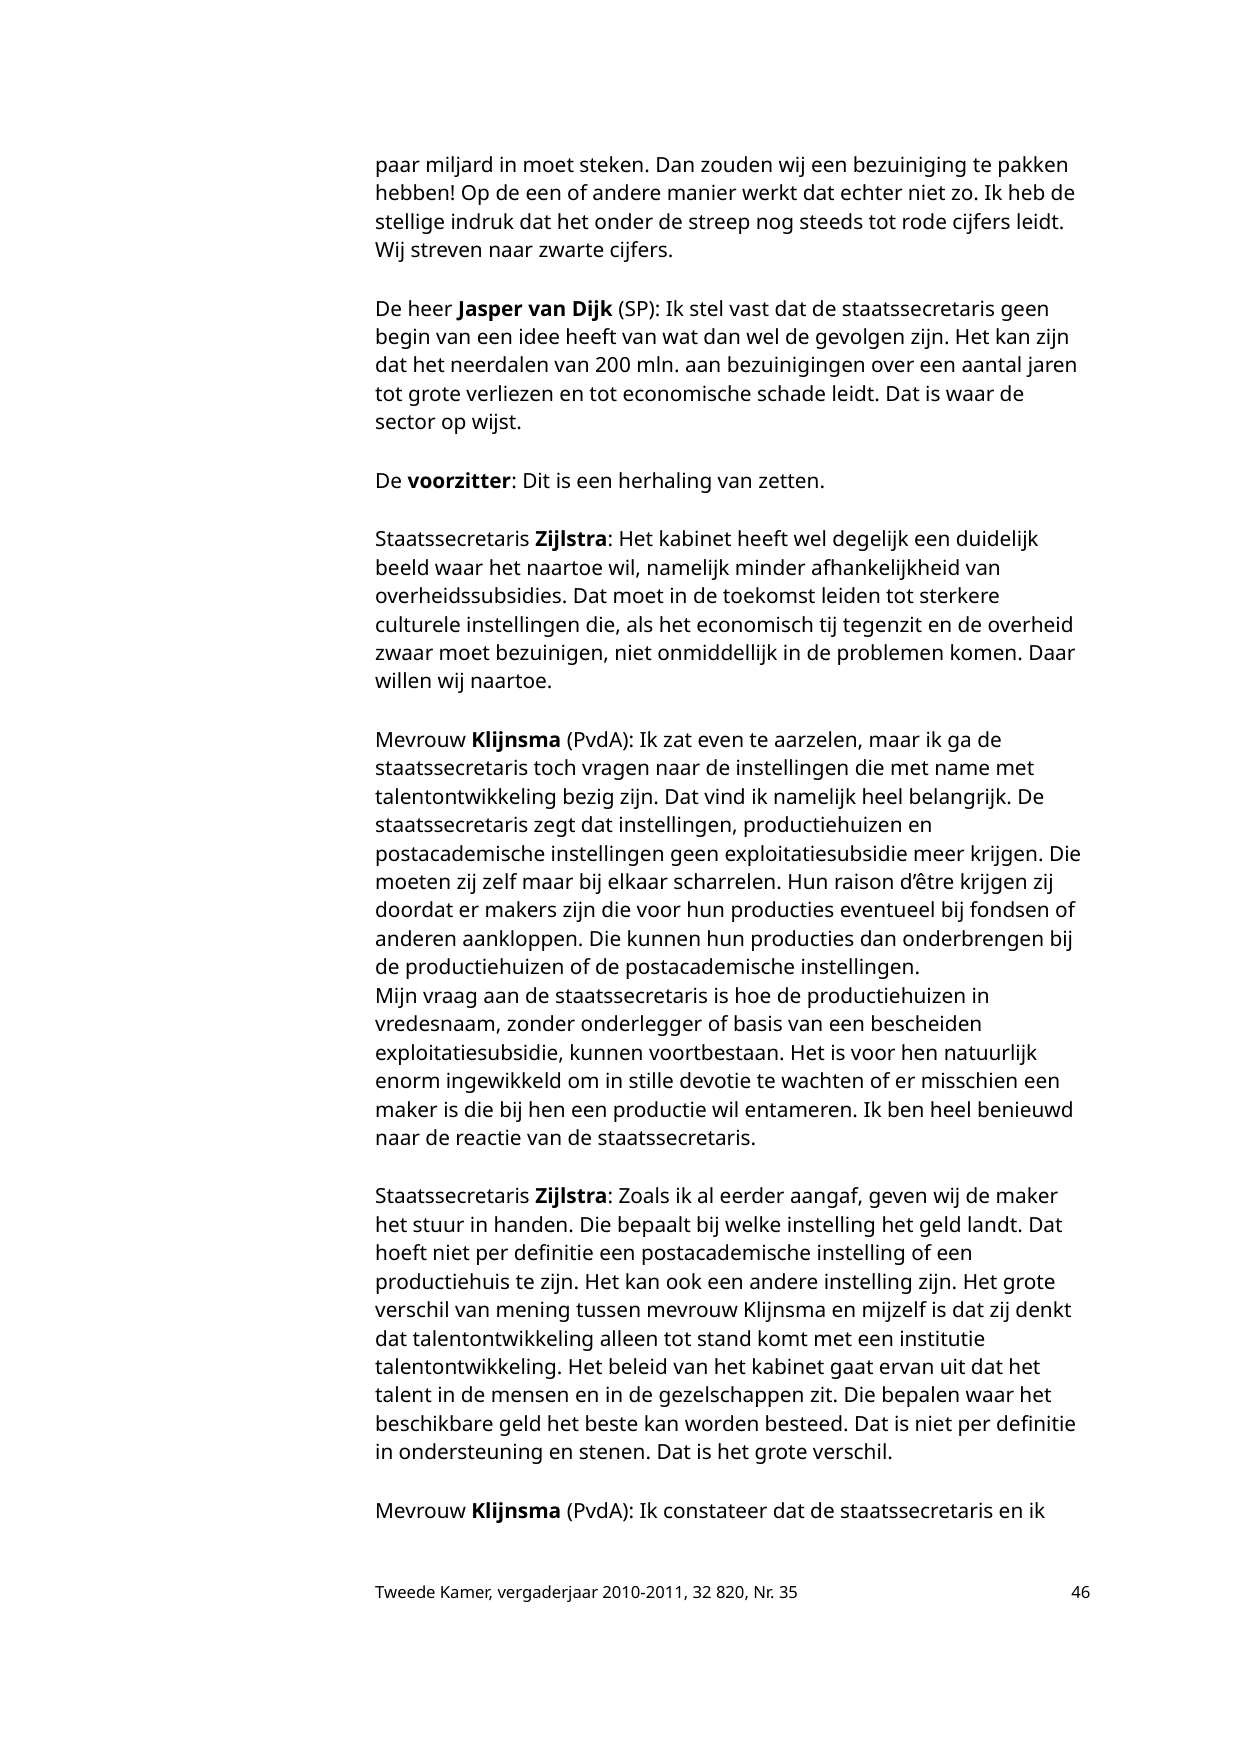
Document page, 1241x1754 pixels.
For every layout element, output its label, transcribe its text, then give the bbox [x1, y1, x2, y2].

text Mevrouw Klijnsma (PvdA): Ik constateer dat de staatssecretaris en ik [375, 1496, 1090, 1524]
text De heer Jasper van Dijk (SP): Ik stel vast dat de staatssecretaris geen begin van een idee heeft van wat dan wel de gevolgen zijn. Het kan zijn dat het neerdalen van 200 mln. aan bezuinigingen over een aantal jaren tot grote verliezen en tot economische schade leidt. Dat is waar de sector op wijst. [375, 294, 1090, 436]
text paar miljard in moet steken. Dan zouden wij een bezuiniging te pakken hebben! Op de een of andere manier werkt dat echter niet zo. Ik heb de stellige indruk dat het onder de streep nog steeds tot rode cijfers leidt. Wij streven naar zwarte cijfers. [375, 150, 1090, 264]
text Staatssecretaris Zijlstra: Zoals ik al eerder aangaf, geven wij de maker het stuur in handen. Die bepaalt bij welke instelling het geld landt. Dat hoeft niet per definitie een postacademische instelling of een productiehuis te zijn. Het kan ook een andere instelling zijn. Het grote verschil van mening tussen mevrouw Klijnsma en mijzelf is dat zij denkt dat talentontwikkeling alleen tot stand komt met een institutie talentontwikkeling. Het beleid van het kabinet gaat ervan uit dat het talent in de mensen en in de gezelschappen zit. Die bepalen waar het beschikbare geld het beste kan worden besteed. Dat is niet per definitie in ondersteuning en stenen. Dat is het grote verschil. [375, 1182, 1090, 1466]
text Staatssecretaris Zijlstra: Het kabinet heeft wel degelijk een duidelijk beeld waar het naartoe wil, namelijk minder afhankelijkheid van overheidssubsidies. Dat moet in de toekomst leiden tot sterkere culturele instellingen die, als het economisch tij tegenzit en de overheid zwaar moet bezuinigen, niet onmiddellijk in de problemen komen. Daar willen wij naartoe. [375, 524, 1090, 695]
text De voorzitter: Dit is een herhaling van zetten. [375, 466, 1090, 494]
text Mijn vraag aan de staatssecretaris is hoe de productiehuizen in vredesnaam, zonder onderlegger of basis van een bescheiden exploitatiesubsidie, kunnen voortbestaan. Het is voor hen natuurlijk enorm ingewikkeld om in stille devotie te wachten of er misschien een maker is die bij hen een productie wil entameren. Ik ben heel benieuwd naar de reactie van de staatssecretaris. [375, 981, 1090, 1152]
text Mevrouw Klijnsma (PvdA): Ik zat even te aarzelen, maar ik ga de staatssecretaris toch vragen naar de instellingen die met name met talentontwikkeling bezig zijn. Dat vind ik namelijk heel belangrijk. De staatssecretaris zegt dat instellingen, productiehuizen en postacademische instellingen geen exploitatiesubsidie meer krijgen. Die moeten zij zelf maar bij elkaar scharrelen. Hun raison d’être krijgen zij doordat er makers zijn die voor hun producties eventueel bij fondsen of anderen aankloppen. Die kunnen hun producties dan onderbrengen bij de productiehuizen of de postacademische instellingen. [375, 725, 1090, 981]
